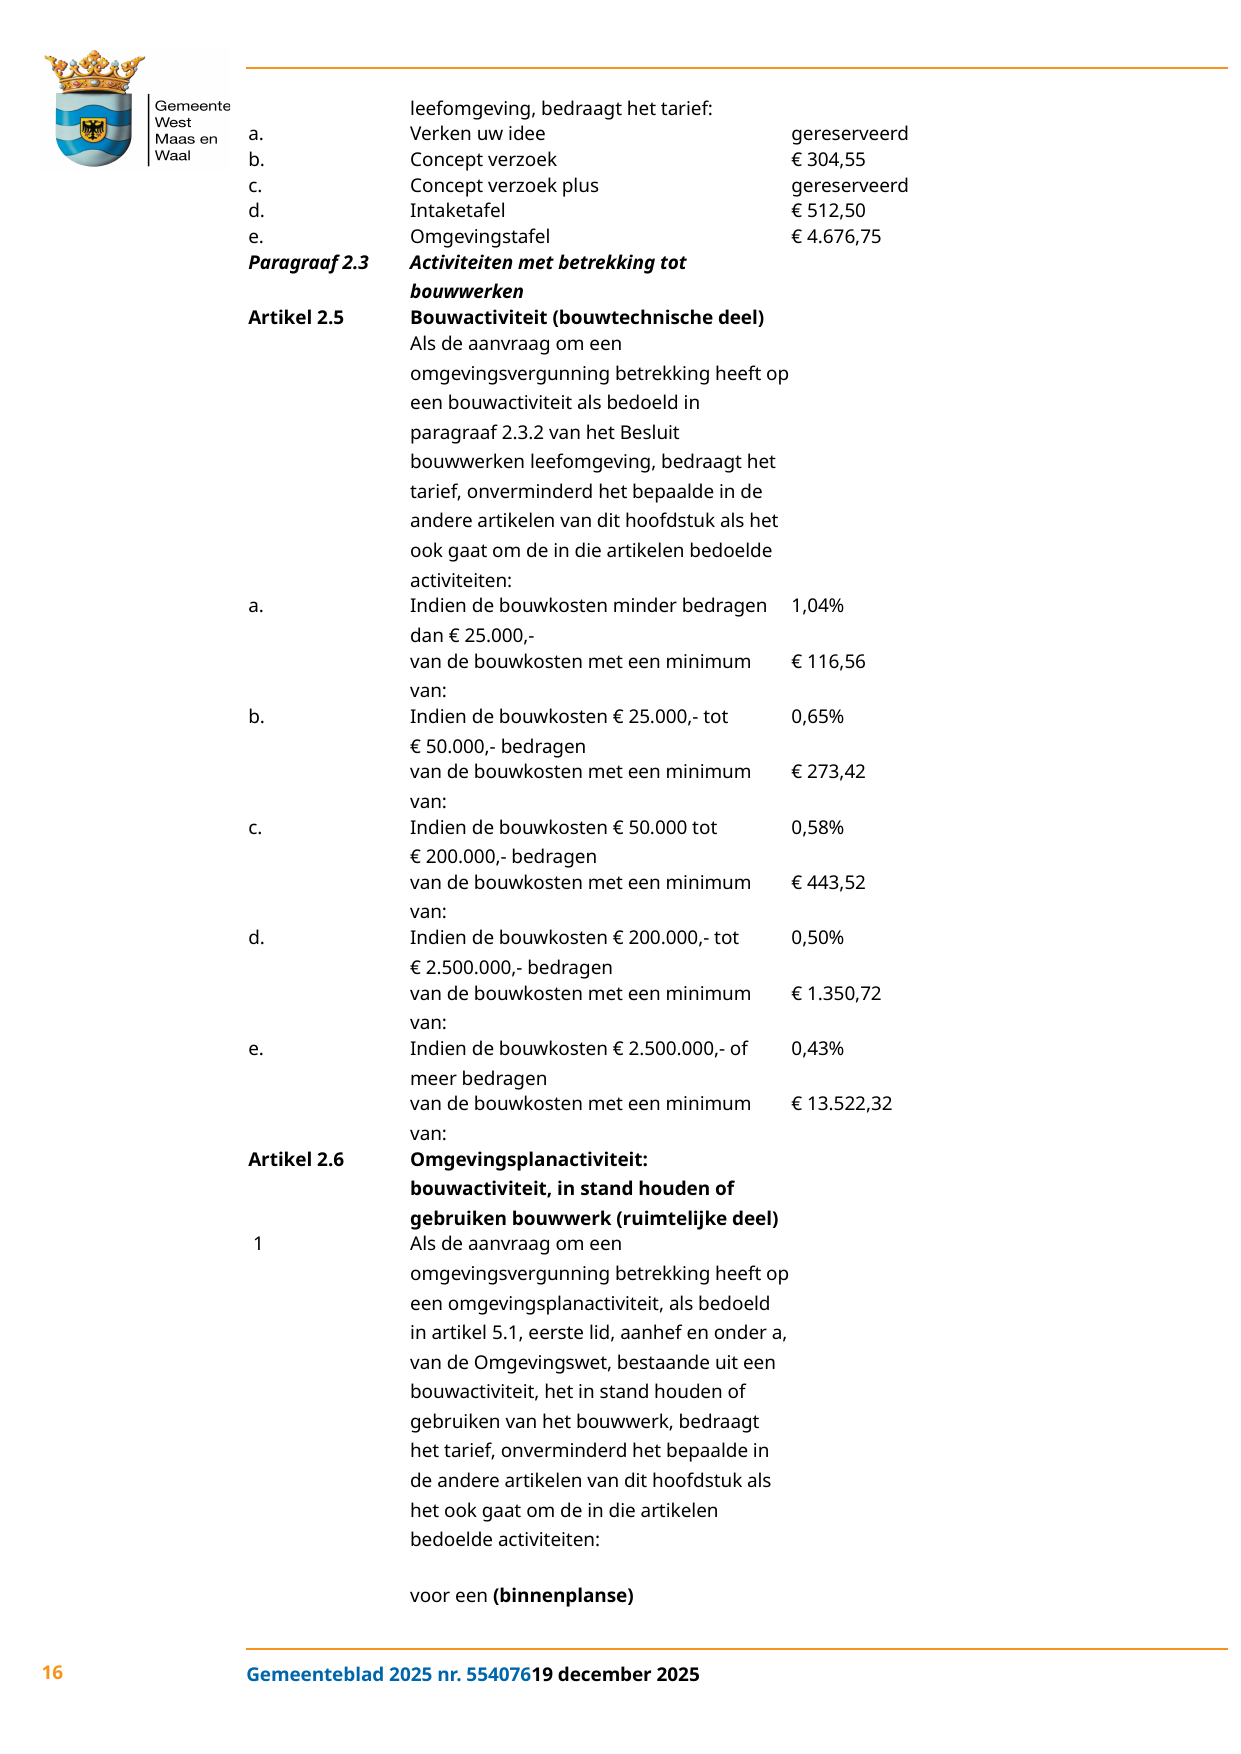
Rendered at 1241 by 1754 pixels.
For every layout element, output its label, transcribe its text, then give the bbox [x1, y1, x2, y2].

table_cell Omgevingstafel [410, 224, 791, 249]
table_cell e. [248, 224, 410, 249]
table_cell € 13.522,32 [791, 1090, 1031, 1146]
table_cell € 4.676,75 [791, 224, 1031, 249]
table_cell 0,50% [791, 925, 1031, 980]
table_cell [248, 869, 410, 924]
table_cell d. [248, 198, 410, 223]
table_cell Intaketafel [410, 198, 791, 223]
table_cell Paragraaf 2.3 [248, 249, 410, 304]
table_cell a. [248, 121, 410, 146]
table_cell Indien de bouwkosten minder bedragen dan € 25.000,- [410, 593, 791, 648]
table_cell Verken uw idee [410, 121, 791, 146]
table_cell [791, 249, 1031, 304]
table_cell [791, 1582, 1031, 1607]
table_cell [248, 1582, 410, 1607]
table_cell 0,65% [791, 703, 1031, 758]
table_cell € 116,56 [791, 648, 1031, 703]
table_cell [248, 95, 410, 121]
table_cell van de bouwkosten met een minimum van: [410, 980, 791, 1035]
table_cell Als de aanvraag om een omgevingsvergunning betrekking heeft op een omgevingsplanactiviteit, als bedoeld in artikel 5.1, eerste lid, aanhef en onder a, van de Omgevingswet, bestaande uit een bouwactiviteit, het in stand houden of gebruiken van het bouwwerk, bedraagt het tarief, onverminderd het bepaalde in de andere artikelen van dit hoofdstuk als het ook gaat om de in die artikelen bedoelde activiteiten: [410, 1231, 791, 1582]
table_cell Indien de bouwkosten € 200.000,- tot € 2.500.000,- bedragen [410, 925, 791, 980]
table_cell 0,43% [791, 1035, 1031, 1090]
picture [41, 47, 231, 172]
table_cell [791, 330, 1031, 593]
table_cell van de bouwkosten met een minimum van: [410, 869, 791, 924]
table_cell Indien de bouwkosten € 2.500.000,- of meer bedragen [410, 1035, 791, 1090]
table_cell c. [248, 814, 410, 869]
table_cell 0,58% [791, 814, 1031, 869]
table_cell [248, 1090, 410, 1146]
table_cell voor een (binnenplanse) [410, 1582, 791, 1607]
table_cell gereserveerd [791, 121, 1031, 146]
table_cell [791, 1146, 1031, 1231]
table_cell Activiteiten met betrekking tot bouwwerken [410, 249, 791, 304]
table_cell Concept verzoek [410, 146, 791, 172]
table_cell Omgevingsplanactiviteit: bouwactiviteit, in stand houden of gebruiken bouwwerk (ruimtelijke deel) [410, 1146, 791, 1231]
table_cell 1,04% [791, 593, 1031, 648]
table_cell [791, 1231, 1031, 1582]
table_cell [248, 980, 410, 1035]
table_cell € 273,42 [791, 759, 1031, 814]
table_cell Artikel 2.6 [248, 1146, 410, 1231]
table_cell d. [248, 925, 410, 980]
table_cell Artikel 2.5 [248, 305, 410, 330]
table_cell Indien de bouwkosten € 25.000,- tot € 50.000,- bedragen [410, 703, 791, 758]
table_cell van de bouwkosten met een minimum van: [410, 1090, 791, 1146]
table_cell [248, 759, 410, 814]
table_cell gereserveerd [791, 172, 1031, 198]
table_cell [791, 305, 1031, 330]
table_cell € 304,55 [791, 146, 1031, 172]
table_cell a. [248, 593, 410, 648]
table_cell Bouwactiviteit (bouwtechnische deel) [410, 305, 791, 330]
table_cell e. [248, 1035, 410, 1090]
table_cell € 512,50 [791, 198, 1031, 223]
table_cell [791, 95, 1031, 121]
table_cell van de bouwkosten met een minimum van: [410, 648, 791, 703]
table_cell b. [248, 146, 410, 172]
table_cell € 443,52 [791, 869, 1031, 924]
table_cell Indien de bouwkosten € 50.000 tot € 200.000,- bedragen [410, 814, 791, 869]
table_cell [248, 648, 410, 703]
table_cell c. [248, 172, 410, 198]
table_cell Concept verzoek plus [410, 172, 791, 198]
table_cell [248, 330, 410, 593]
table_cell leefomgeving, bedraagt het tarief: [410, 95, 791, 121]
table_cell 1 [248, 1231, 410, 1582]
table_cell b. [248, 703, 410, 758]
table_cell van de bouwkosten met een minimum van: [410, 759, 791, 814]
table_cell € 1.350,72 [791, 980, 1031, 1035]
table_cell Als de aanvraag om een omgevingsvergunning betrekking heeft op een bouwactiviteit als bedoeld in paragraaf 2.3.2 van het Besluit bouwwerken leefomgeving, bedraagt het tarief, onverminderd het bepaalde in de andere artikelen van dit hoofdstuk als het ook gaat om de in die artikelen bedoelde activiteiten: [410, 330, 791, 593]
